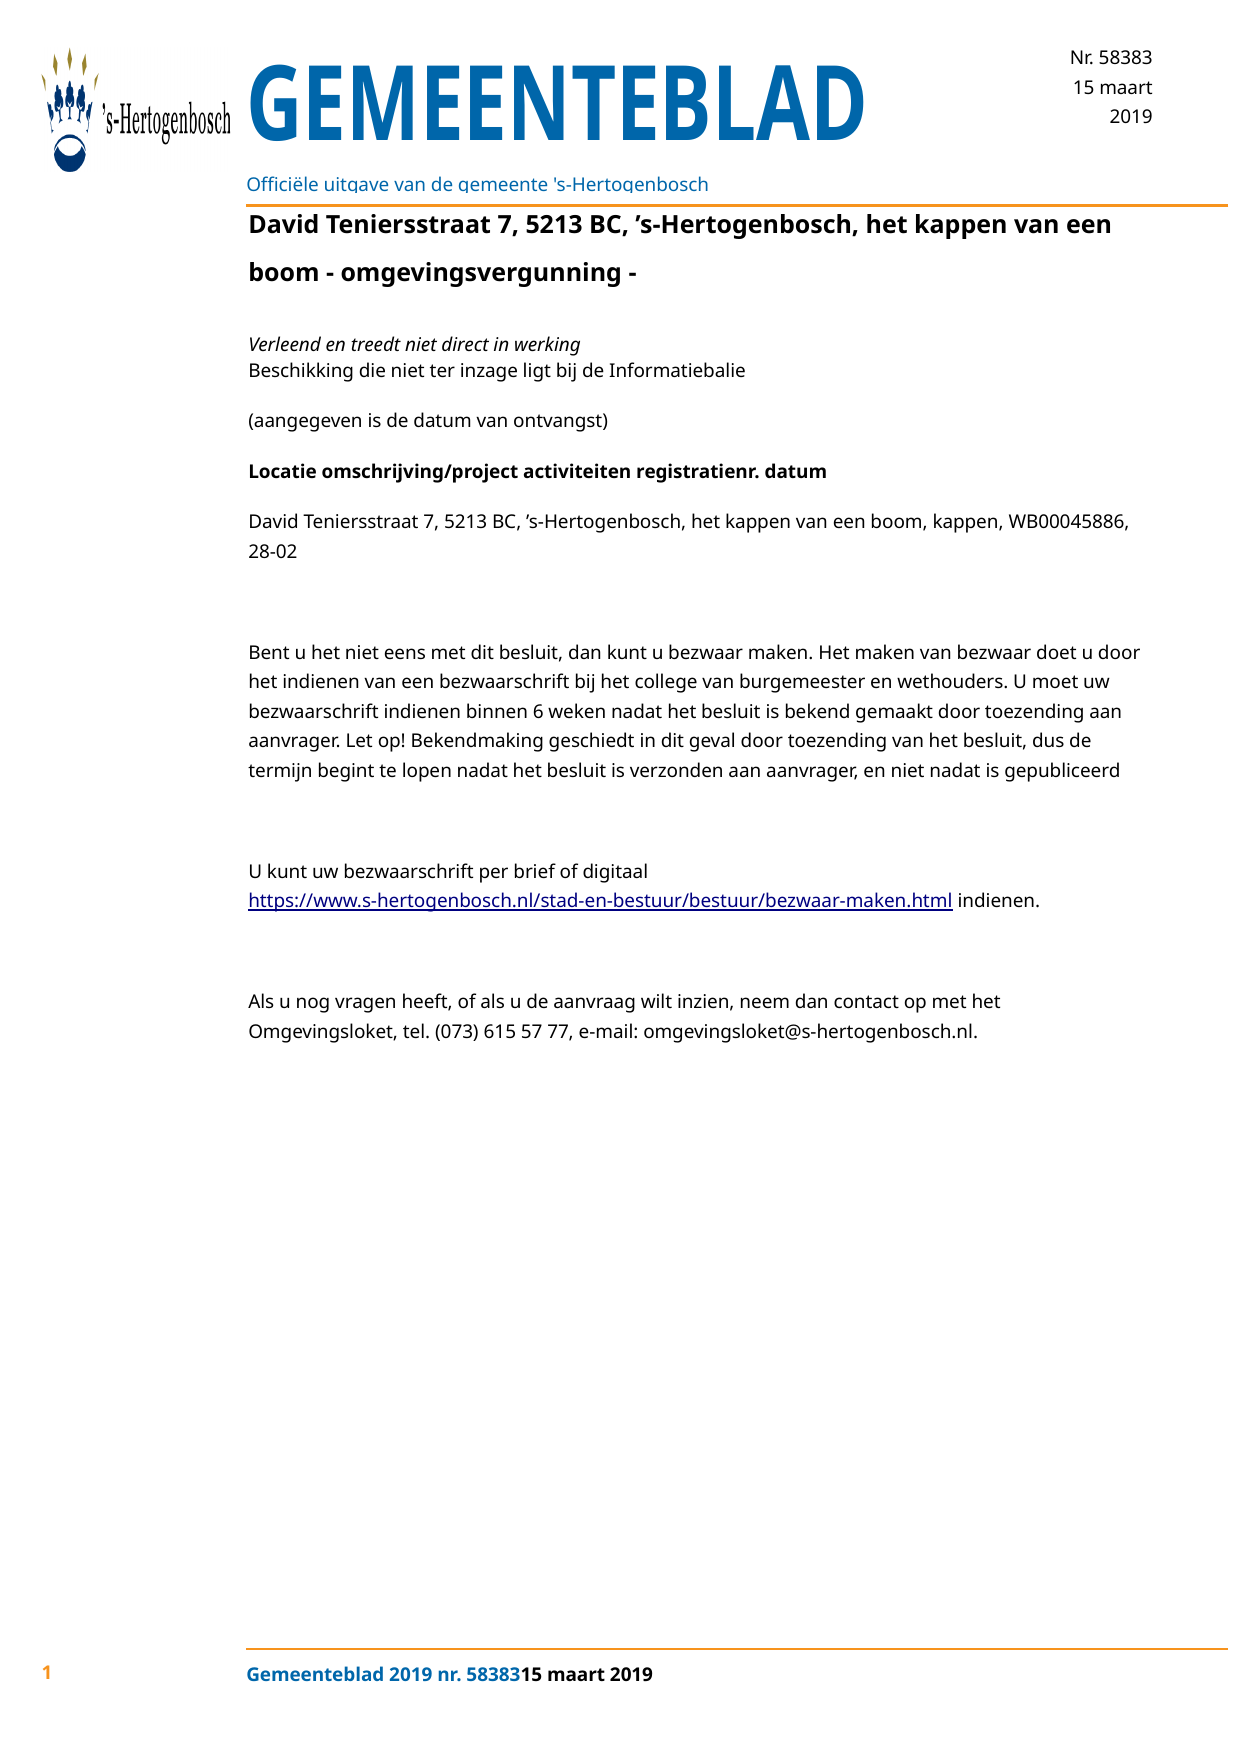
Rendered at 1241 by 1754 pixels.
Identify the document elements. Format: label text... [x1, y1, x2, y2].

text U kunt uw bezwaarschrift per brief of digitaal https://www.s-hertogenbosch.nl/stad-en-bestuur/bestuur/bezwaar-maken.html indienen. [248, 858, 1152, 913]
text David Teniersstraat 7, 5213 BC, ’s-Hertogenbosch, het kappen van een boom - omgevingsvergunning - [248, 207, 1152, 288]
text David Teniersstraat 7, 5213 BC, ’s-Hertogenbosch, het kappen van een boom, kappen, WB00045886, 28-02 [248, 508, 1152, 564]
text Verleend en treedt niet direct in werking [248, 331, 1152, 357]
text Als u nog vragen heeft, of als u de aanvraag wilt inzien, neem dan contact op met het Omgevingsloket, tel. (073) 615 57 77, e-mail: omgevingsloket@s-hertogenbosch.nl. [248, 988, 1152, 1044]
text Locatie omschrijving/project activiteiten registratienr. datum [248, 458, 1152, 484]
text (aangegeven is de datum van ontvangst) [248, 408, 1152, 433]
picture [41, 47, 231, 172]
text Beschikking die niet ter inzage ligt bij de Informatiebalie [248, 357, 1152, 383]
text Bent u het niet eens met dit besluit, dan kunt u bezwaar maken. Het maken van bezwaar doet u door het indienen van een bezwaarschrift bij het college van burgemeester en wethouders. U moet uw bezwaarschrift indienen binnen 6 weken nadat het besluit is bekend gemaakt door toezending aan aanvrager. Let op! Bekendmaking geschiedt in dit geval door toezending van het besluit, dus de termijn begint te lopen nadat het besluit is verzonden aan aanvrager, en niet nadat is gepubliceerd [248, 639, 1152, 783]
